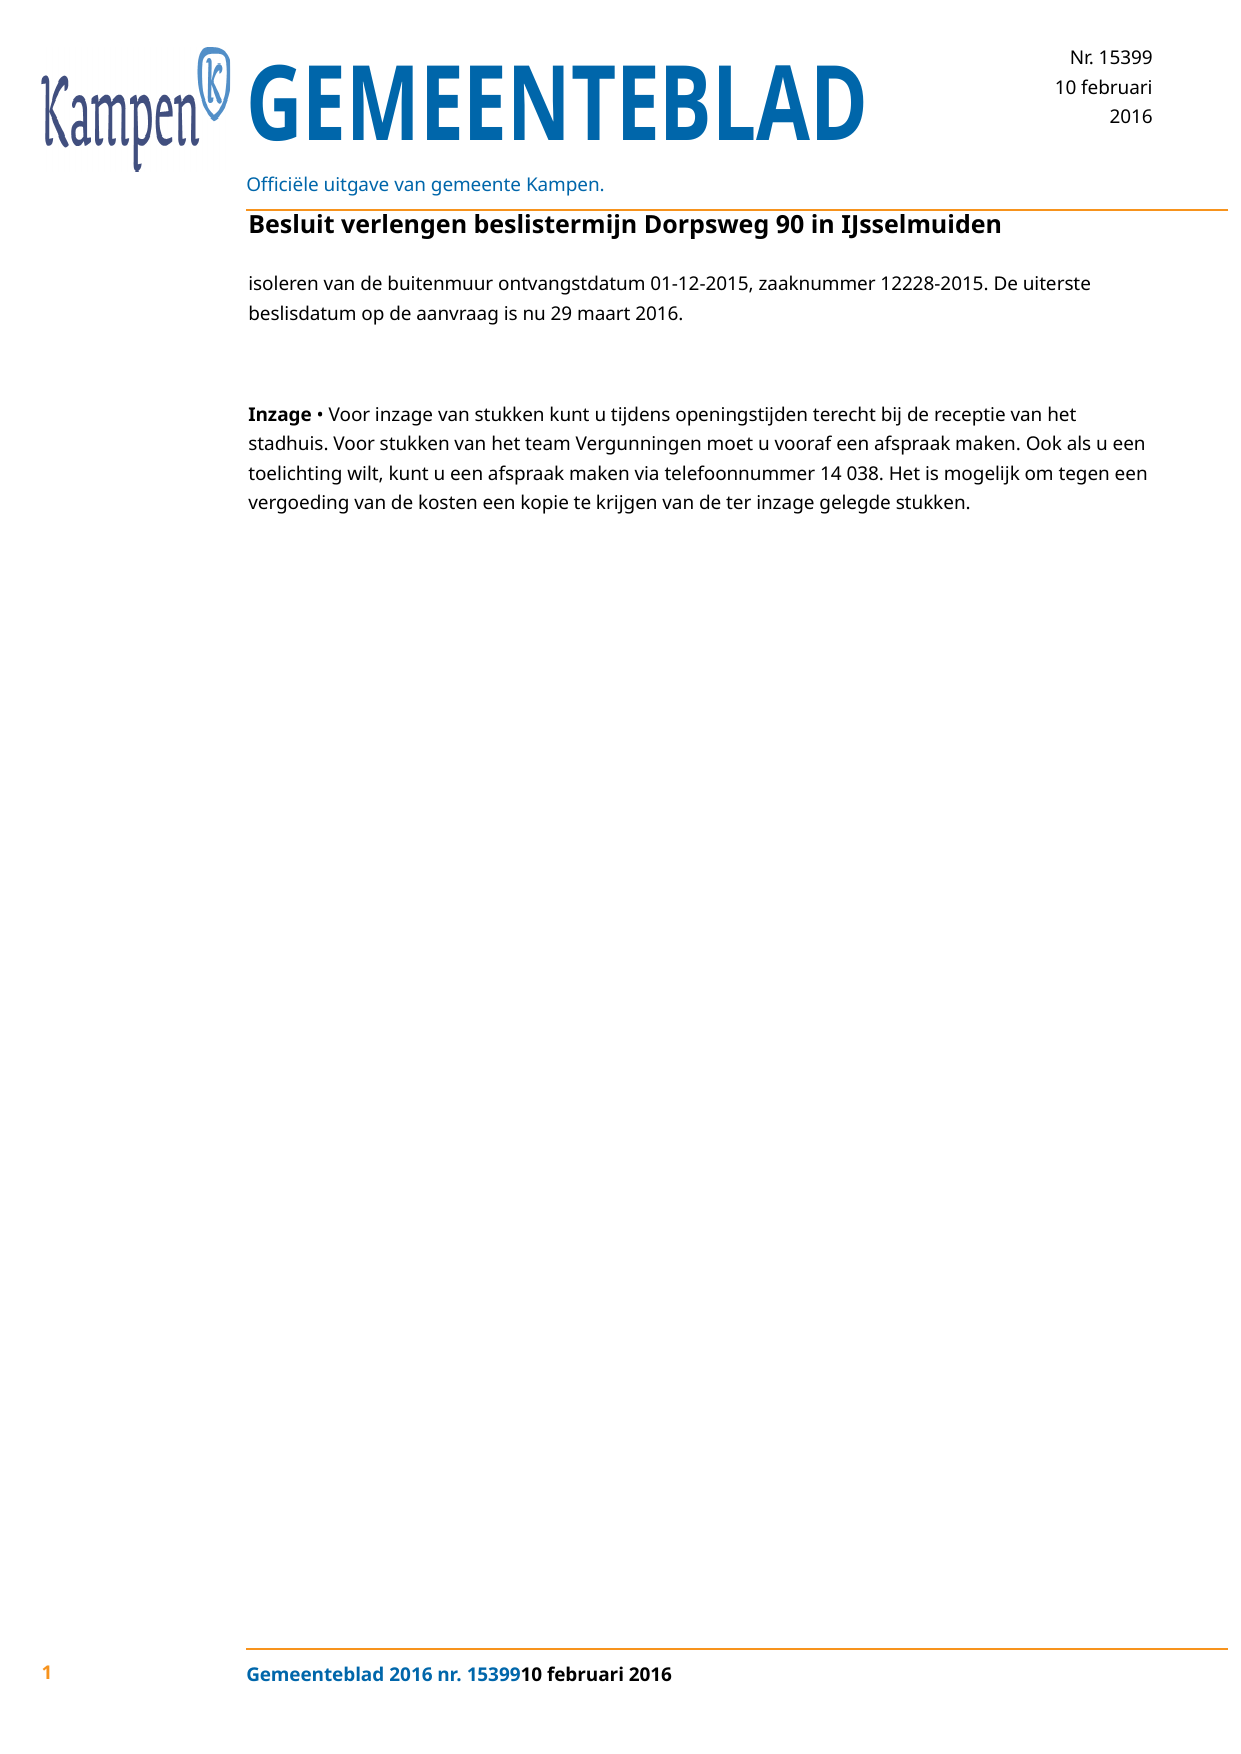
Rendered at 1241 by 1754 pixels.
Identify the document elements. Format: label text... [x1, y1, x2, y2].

text Inzage • Voor inzage van stukken kunt u tijdens openingstijden terecht bij de receptie van het stadhuis. Voor stukken van het team Vergunningen moet u vooraf een afspraak maken. Ook als u een toelichting wilt, kunt u een afspraak maken via telefoonnummer 14 038. Het is mogelijk om tegen een vergoeding van de kosten een kopie te krijgen van de ter inzage gelegde stukken. [248, 401, 1152, 515]
text Besluit verlengen beslistermijn Dorpsweg 90 in IJsselmuiden [248, 211, 1152, 241]
text isoleren van de buitenmuur ontvangstdatum 01-12-2015, zaaknummer 12228-2015. De uiterste beslisdatum op de aanvraag is nu 29 maart 2016. [248, 270, 1152, 326]
picture [41, 47, 231, 172]
text ­ [248, 350, 1152, 376]
